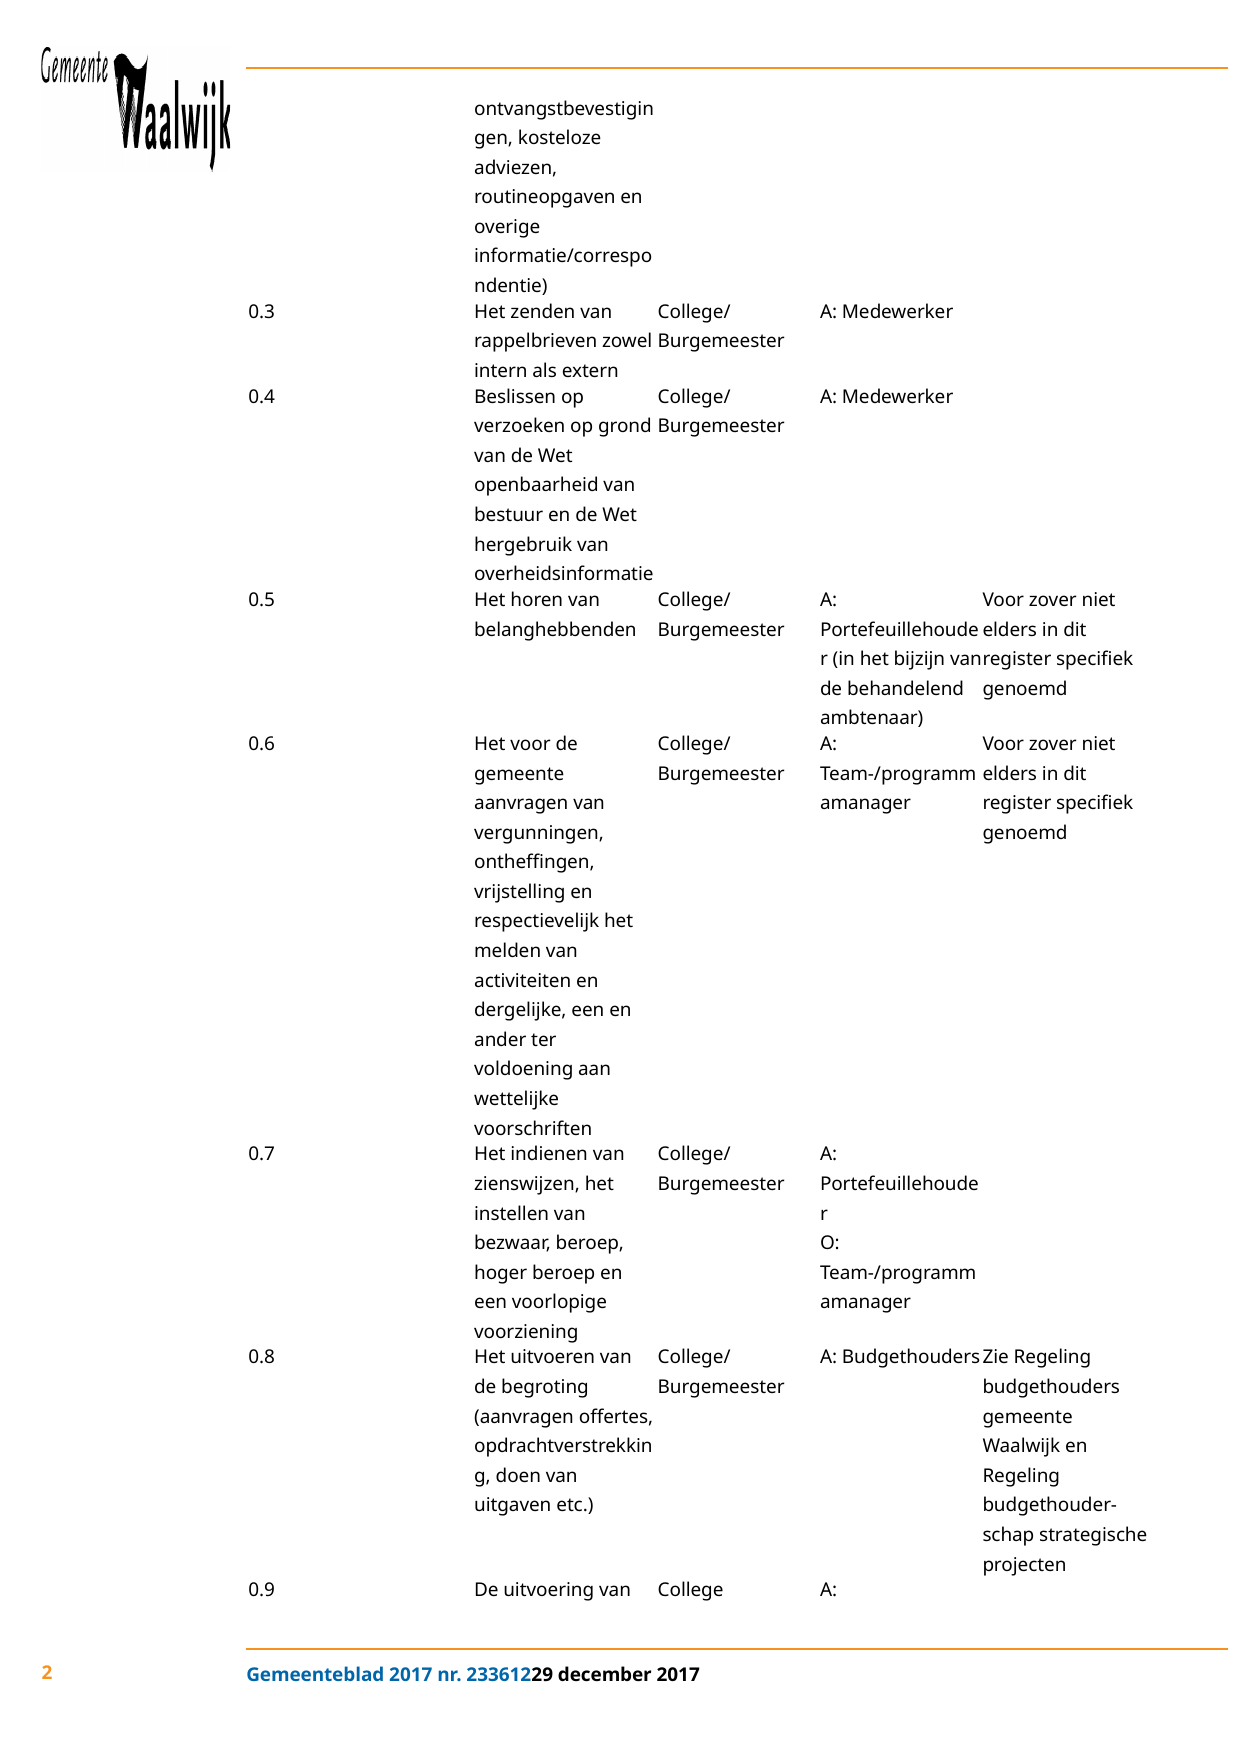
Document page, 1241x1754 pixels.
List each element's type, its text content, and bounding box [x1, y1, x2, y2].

table_cell College [658, 1577, 820, 1602]
table_cell Het indienen van zienswijzen, het instellen van bezwaar, beroep, hoger beroep en een voorlopige voorziening [474, 1141, 657, 1344]
table_cell A: [820, 1577, 982, 1602]
table_cell A: Portefeuillehouder O: Team-/programmamanager [820, 1141, 982, 1344]
table_cell Voor zover niet elders in dit register specifiek genoemd [982, 586, 1152, 730]
table_cell A: Portefeuillehouder (in het bijzijn van de behandelend ambtenaar) [820, 586, 982, 730]
table_cell 0.5 [248, 586, 474, 730]
table_cell De uitvoering van [474, 1577, 657, 1602]
table_cell Het voor de gemeente aanvragen van vergunningen, ontheffingen, vrijstelling en respectievelijk het melden van activiteiten en dergelijke, een en ander ter voldoening aan wettelijke voorschriften [474, 730, 657, 1141]
table_cell [982, 95, 1152, 298]
table_cell [982, 1577, 1152, 1602]
table_cell [820, 95, 982, 298]
table_cell Het uitvoeren van de begroting (aanvragen offertes, opdrachtverstrekking, doen van uitgaven etc.) [474, 1344, 657, 1577]
table_cell 0.7 [248, 1141, 474, 1344]
table_cell ontvangstbevestigingen, kosteloze adviezen, routineopgaven en overige informatie/correspondentie) [474, 95, 657, 298]
table_cell [982, 298, 1152, 383]
table_cell Beslissen op verzoeken op grond van de Wet openbaarheid van bestuur en de Wet hergebruik van overheidsinformatie [474, 383, 657, 586]
table_cell 0.6 [248, 730, 474, 1141]
table_cell A: Medewerker [820, 298, 982, 383]
table_cell A: Team-/programmamanager [820, 730, 982, 1141]
table_cell College/ Burgemeester [658, 1344, 820, 1577]
table_cell Het horen van belanghebbenden [474, 586, 657, 730]
table_cell 0.9 [248, 1577, 474, 1602]
table_cell 0.3 [248, 298, 474, 383]
table_cell 0.8 [248, 1344, 474, 1577]
table_cell [982, 1141, 1152, 1344]
picture [41, 47, 231, 172]
table_cell College/ Burgemeester [658, 730, 820, 1141]
table_cell [982, 383, 1152, 586]
table_cell College/ Burgemeester [658, 298, 820, 383]
table_cell A: Medewerker [820, 383, 982, 586]
table_cell 0.4 [248, 383, 474, 586]
table_cell Zie Regeling budgethouders gemeente Waalwijk en Regeling budgethouder-schap strategische projecten [982, 1344, 1152, 1577]
table_cell College/ Burgemeester [658, 383, 820, 586]
table_cell Voor zover niet elders in dit register specifiek genoemd [982, 730, 1152, 1141]
table_cell College/ Burgemeester [658, 586, 820, 730]
table_cell A: Budgethouders [820, 1344, 982, 1577]
table_cell [248, 95, 474, 298]
table_cell [658, 95, 820, 298]
table_cell College/ Burgemeester [658, 1141, 820, 1344]
table_cell Het zenden van rappelbrieven zowel intern als extern [474, 298, 657, 383]
